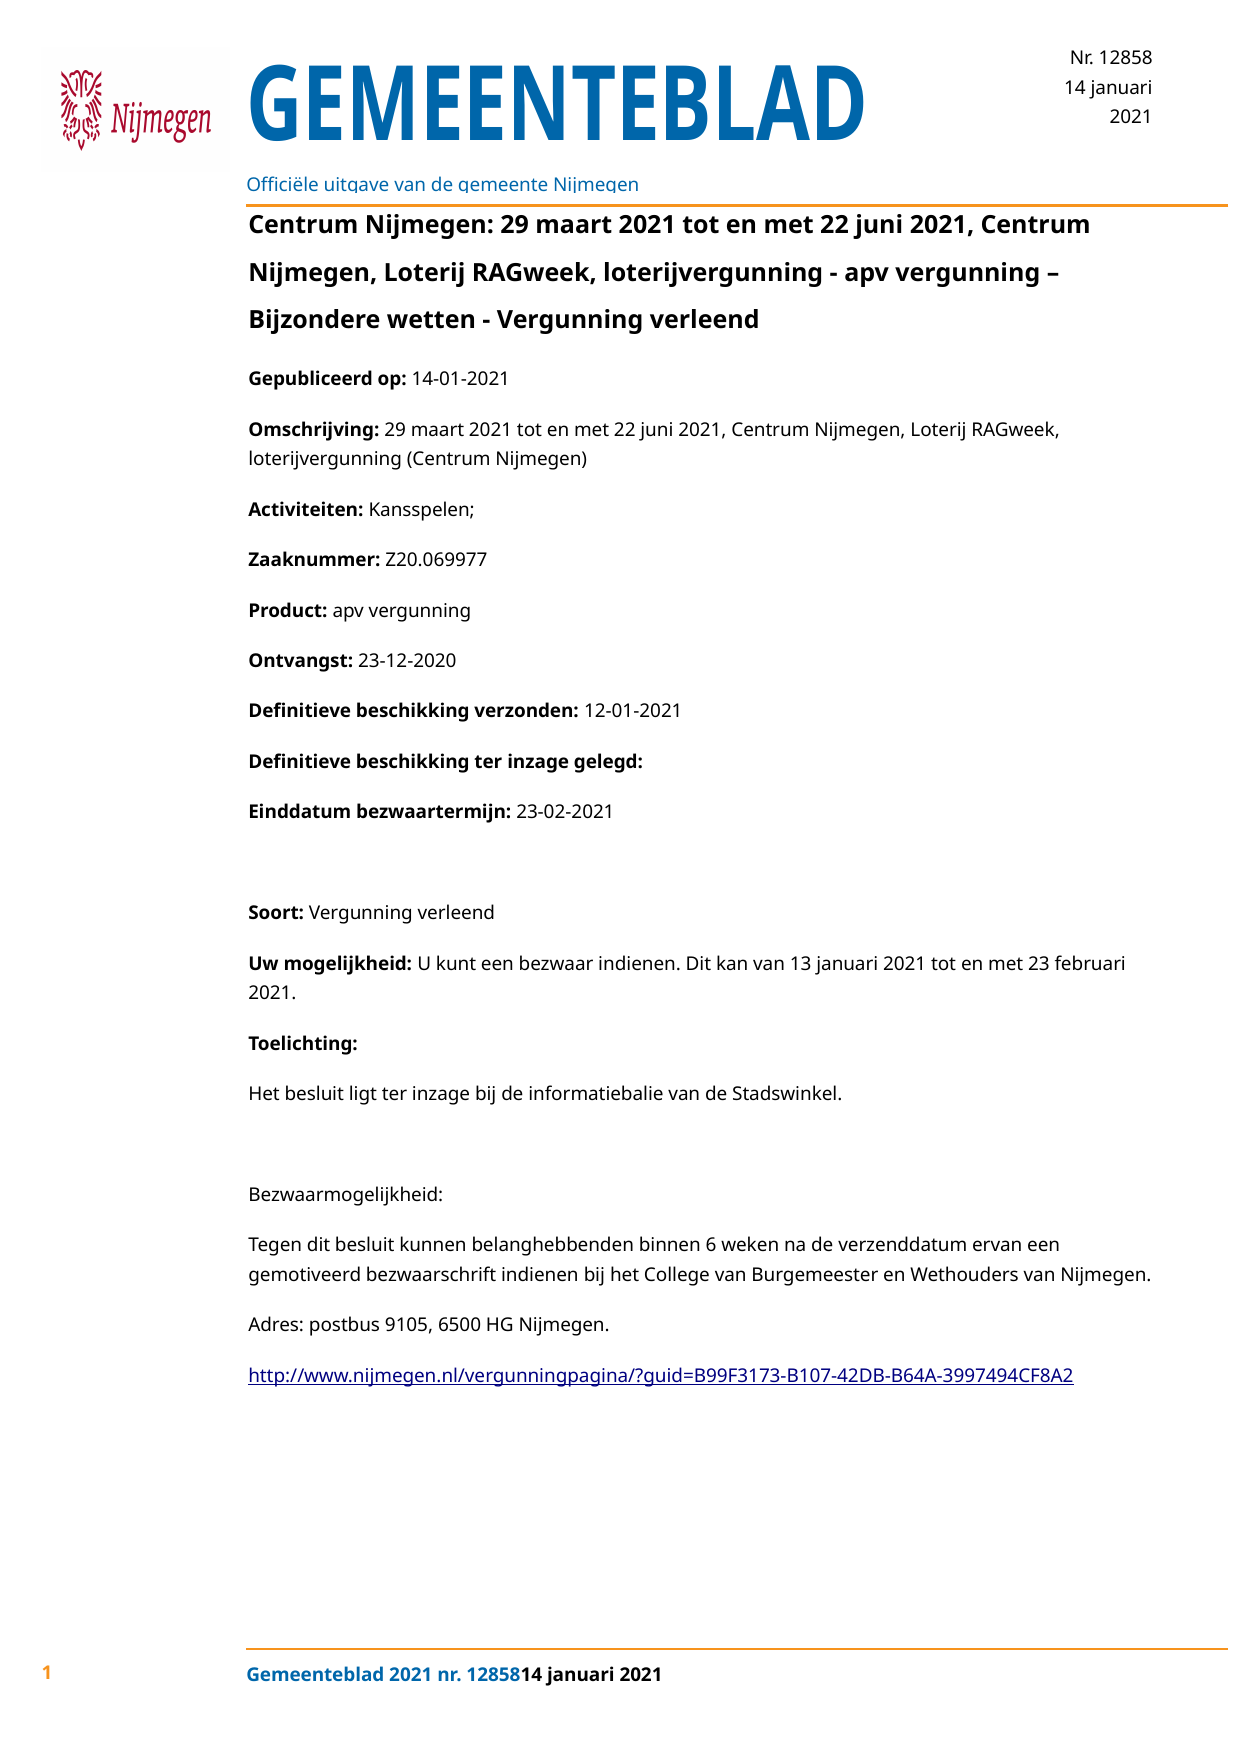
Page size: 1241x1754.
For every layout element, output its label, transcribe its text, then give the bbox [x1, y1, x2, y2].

text Definitieve beschikking verzonden: 12-01-2021 [248, 698, 1152, 723]
text Omschrijving: 29 maart 2021 tot en met 22 juni 2021, Centrum Nijmegen, Loterij RAGweek, loterijvergunning (Centrum Nijmegen) [248, 416, 1152, 471]
text Adres: postbus 9105, 6500 HG Nijmegen. [248, 1311, 1152, 1337]
text Ontvangst: 23-12-2020 [248, 647, 1152, 673]
text http://www.nijmegen.nl/vergunningpagina/?guid=B99F3173-B107-42DB-B64A-3997494CF8A2 [248, 1362, 1152, 1387]
text Definitieve beschikking ter inzage gelegd: [248, 748, 1152, 774]
text Bezwaarmogelijkheid: [248, 1181, 1152, 1207]
text Soort: Vergunning verleend [248, 899, 1152, 925]
text Het besluit ligt ter inzage bij de informatiebalie van de Stadswinkel. [248, 1080, 1152, 1106]
text Centrum Nijmegen: 29 maart 2021 tot en met 22 juni 2021, Centrum Nijmegen, Loterij RAGweek, loterijvergunning - apv vergunning – Bijzondere wetten - Vergunning verleend [248, 207, 1152, 336]
text Toelichting: [248, 1030, 1152, 1055]
text Zaaknummer: Z20.069977 [248, 546, 1152, 572]
text Tegen dit besluit kunnen belanghebbenden binnen 6 weken na de verzenddatum ervan een gemotiveerd bezwaarschrift indienen bij het College van Burgemeester en Wethouders van Nijmegen. [248, 1231, 1152, 1287]
text Einddatum bezwaartermijn: 23-02-2021 [248, 798, 1152, 824]
text Gepubliceerd op: 14-01-2021 [248, 366, 1152, 391]
picture [41, 47, 231, 172]
text Activiteiten: Kansspelen; [248, 496, 1152, 522]
text Uw mogelijkheid: U kunt een bezwaar indienen. Dit kan van 13 januari 2021 tot en met 23 februari 2021. [248, 950, 1152, 1005]
text Product: apv vergunning [248, 597, 1152, 622]
